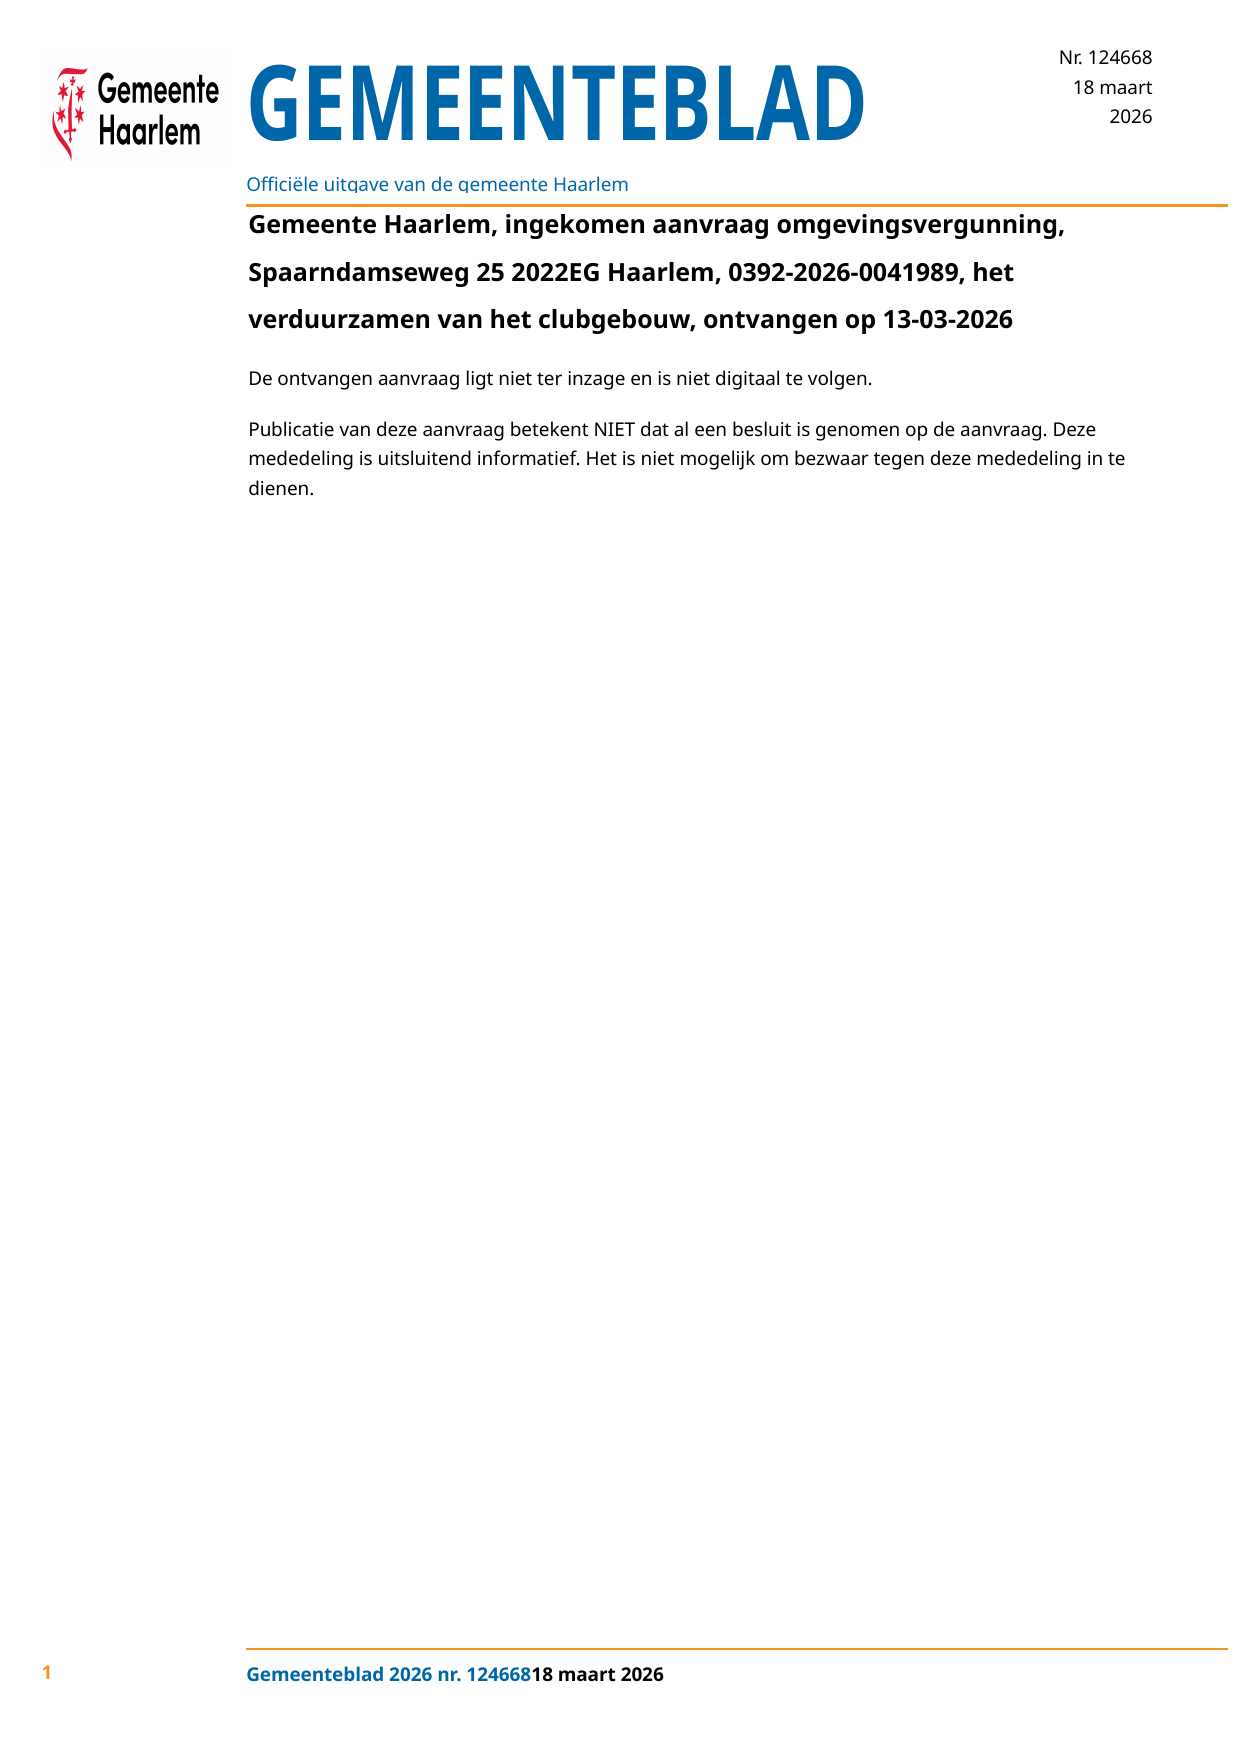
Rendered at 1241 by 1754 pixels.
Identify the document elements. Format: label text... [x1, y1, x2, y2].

text Publicatie van deze aanvraag betekent NIET dat al een besluit is genomen op de aanvraag. Deze mededeling is uitsluitend informatief. Het is niet mogelijk om bezwaar tegen deze mededeling in te dienen. [248, 416, 1152, 501]
picture [41, 47, 231, 172]
text De ontvangen aanvraag ligt niet ter inzage en is niet digitaal te volgen. [248, 366, 1152, 391]
text Gemeente Haarlem, ingekomen aanvraag omgevingsvergunning, Spaarndamseweg 25 2022EG Haarlem, 0392-2026-0041989, het verduurzamen van het clubgebouw, ontvangen op 13-03-2026 [248, 207, 1152, 336]
